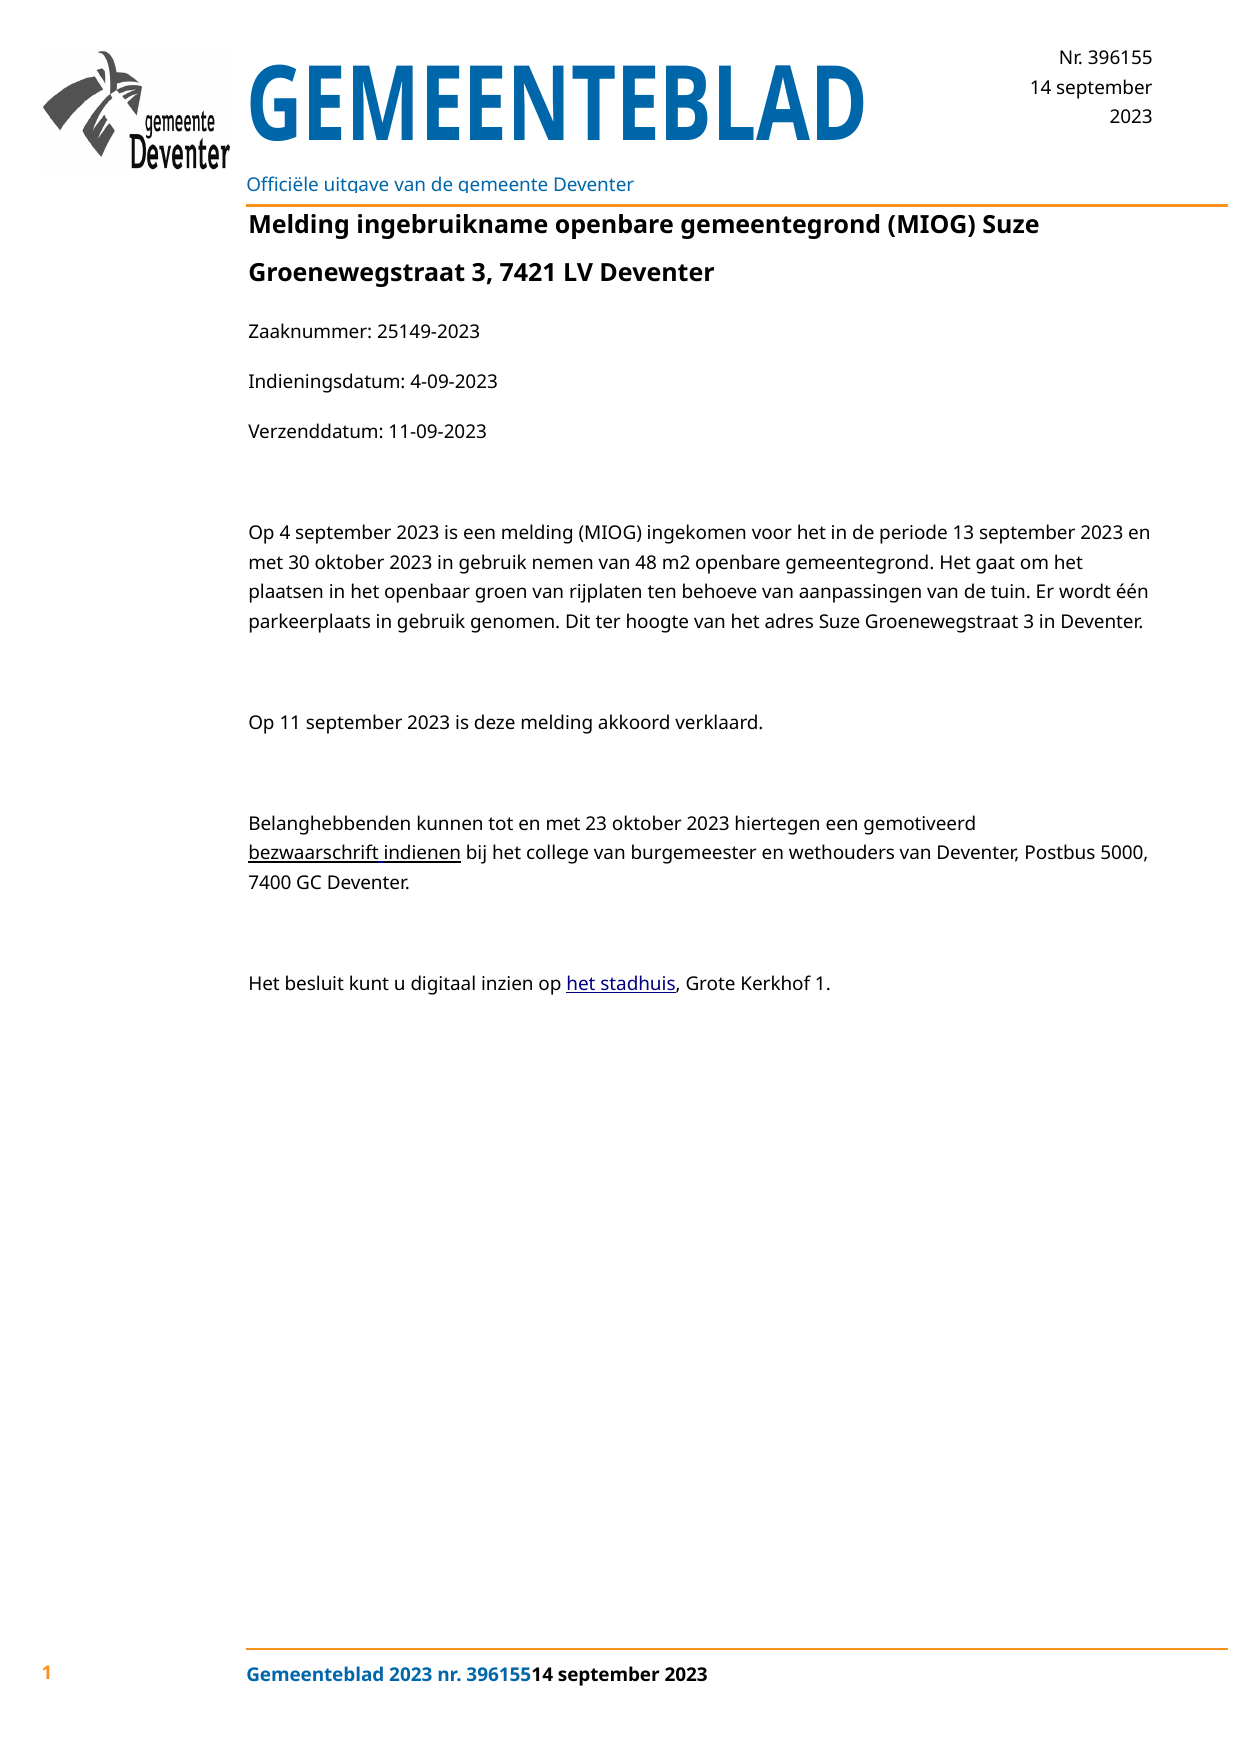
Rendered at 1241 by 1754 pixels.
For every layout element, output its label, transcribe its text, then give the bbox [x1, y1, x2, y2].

text Verzenddatum: 11-09-2023 [248, 419, 1152, 444]
picture [41, 47, 231, 172]
text Indieningsdatum: 4-09-2023 [248, 368, 1152, 394]
text Op 4 september 2023 is een melding (MIOG) ingekomen voor het in de periode 13 september 2023 en met 30 oktober 2023 in gebruik nemen van 48 m2 openbare gemeentegrond. Het gaat om het plaatsen in het openbaar groen van rijplaten ten behoeve van aanpassingen van de tuin. Er wordt één parkeerplaats in gebruik genomen. Dit ter hoogte van het adres Suze Groenewegstraat 3 in Deventer. [248, 519, 1152, 634]
text Melding ingebruikname openbare gemeentegrond (MIOG) Suze Groenewegstraat 3, 7421 LV Deventer [248, 207, 1152, 288]
text Het besluit kunt u digitaal inzien op het stadhuis, Grote Kerkhof 1. [248, 970, 1152, 996]
text Zaaknummer: 25149-2023 [248, 318, 1152, 344]
text Belanghebbenden kunnen tot en met 23 oktober 2023 hiertegen een gemotiveerd bezwaarschrift indienen bij het college van burgemeester en wethouders van Deventer, Postbus 5000, 7400 GC Deventer. [248, 810, 1152, 895]
text Op 11 september 2023 is deze melding akkoord verklaard. [248, 709, 1152, 735]
